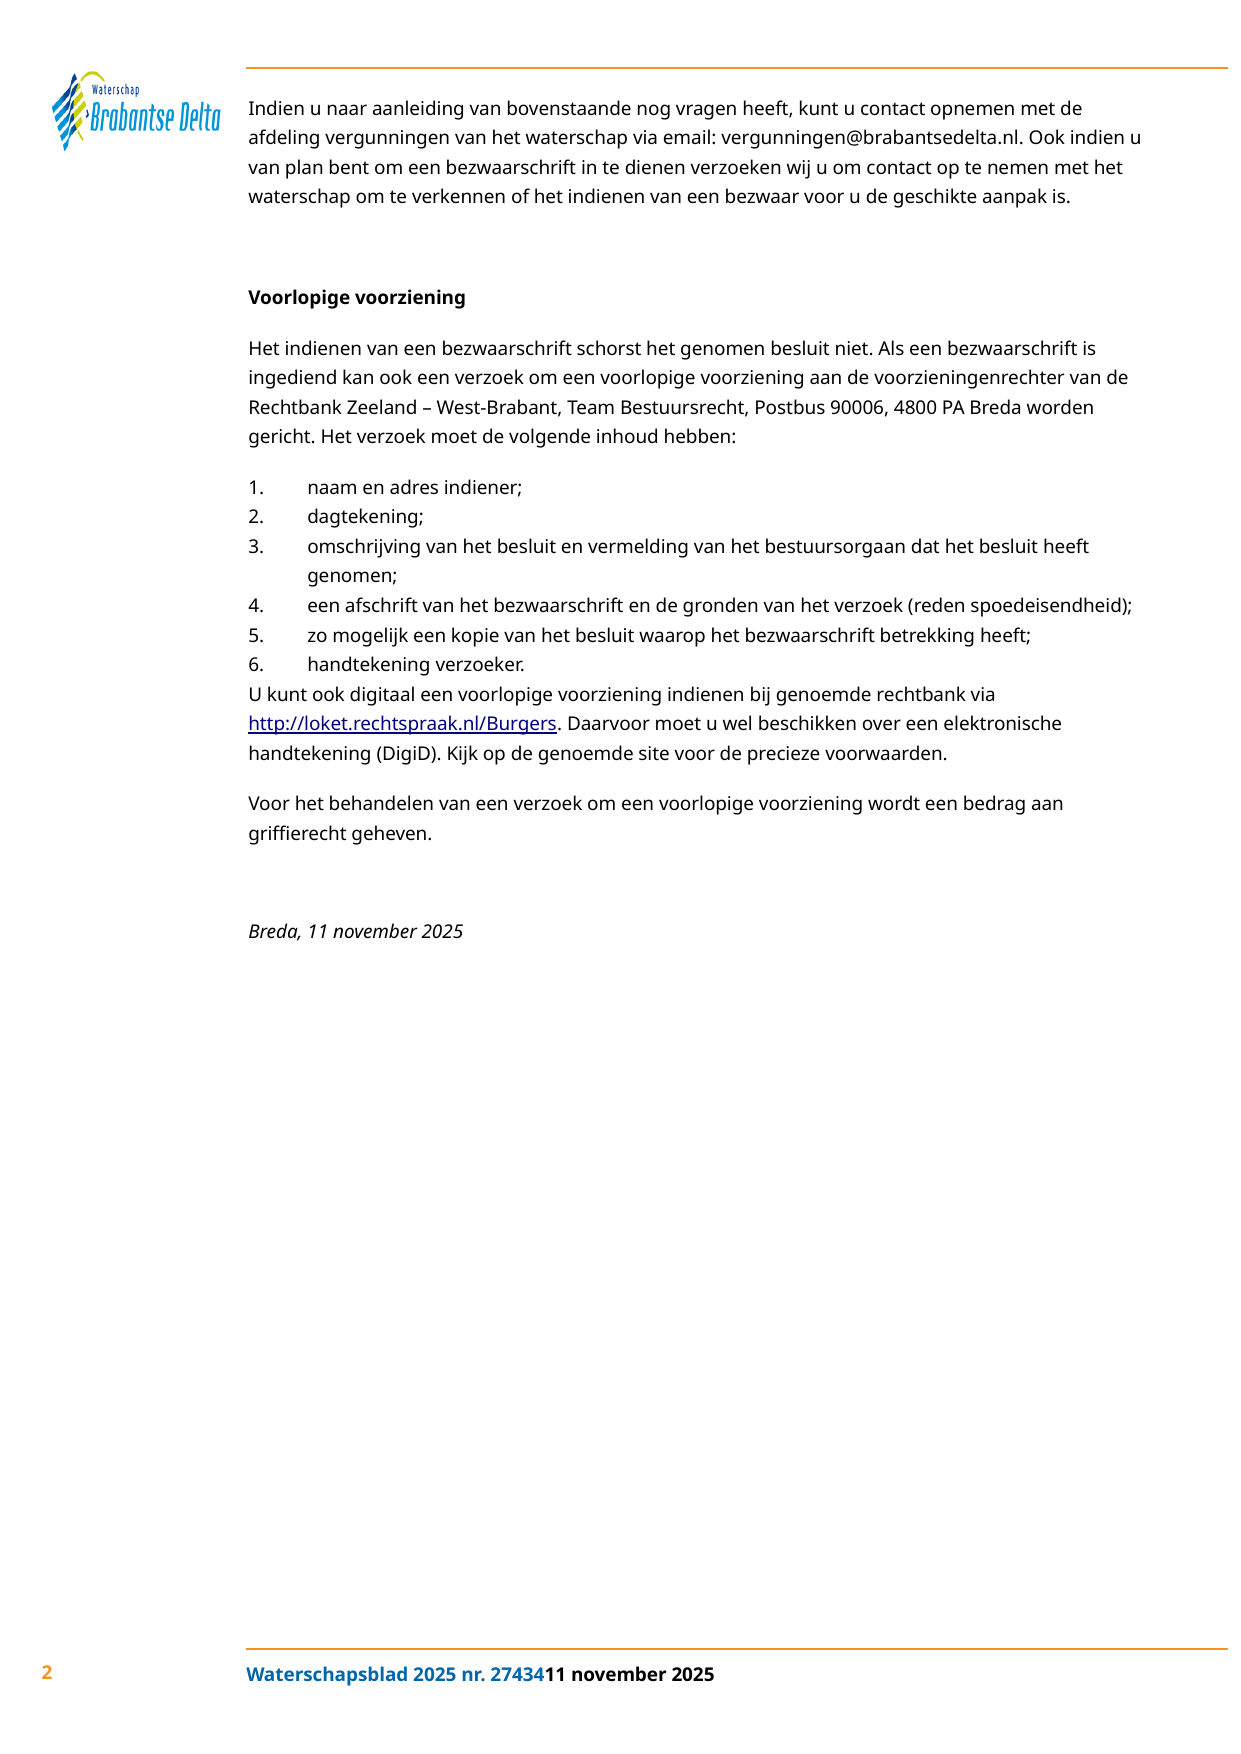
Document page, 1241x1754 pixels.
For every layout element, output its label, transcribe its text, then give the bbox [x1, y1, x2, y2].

text Breda, 11 november 2025 [248, 918, 1152, 944]
list handtekening verzoeker. [248, 651, 1152, 677]
text Indien u naar aanleiding van bovenstaande nog vragen heeft, kunt u contact opnemen met de afdeling vergunningen van het waterschap via email: vergunningen@brabantsedelta.nl. Ook indien u van plan bent om een bezwaarschrift in te dienen verzoeken wij u om contact op te nemen met het waterschap om te verkennen of het indienen van een bezwaar voor u de geschikte aanpak is. [248, 95, 1152, 209]
text Voor het behandelen van een verzoek om een voorlopige voorziening wordt een bedrag aan griffierecht geheven. [248, 791, 1152, 846]
picture [41, 47, 231, 172]
list naam en adres indiener; [248, 474, 1152, 500]
list omschrijving van het besluit en vermelding van het bestuursorgaan dat het besluit heeft genomen; [248, 533, 1152, 588]
text U kunt ook digitaal een voorlopige voorziening indienen bij genoemde rechtbank via http://loket.rechtspraak.nl/Burgers. Daarvoor moet u wel beschikken over een elektronische handtekening (DigiD). Kijk op de genoemde site voor de precieze voorwaarden. [248, 681, 1152, 766]
list zo mogelijk een kopie van het besluit waarop het bezwaarschrift betrekking heeft; [248, 622, 1152, 648]
list dagtekening; [248, 503, 1152, 529]
text Voorlopige voorziening [248, 284, 1152, 310]
text Het indienen van een bezwaarschrift schorst het genomen besluit niet. Als een bezwaarschrift is ingediend kan ook een verzoek om een voorlopige voorziening aan de voorzieningenrechter van de Rechtbank Zeeland – West-Brabant, Team Bestuursrecht, Postbus 90006, 4800 PA Breda worden gericht. Het verzoek moet de volgende inhoud hebben: [248, 335, 1152, 449]
list een afschrift van het bezwaarschrift en de gronden van het verzoek (reden spoedeisendheid); [248, 592, 1152, 618]
